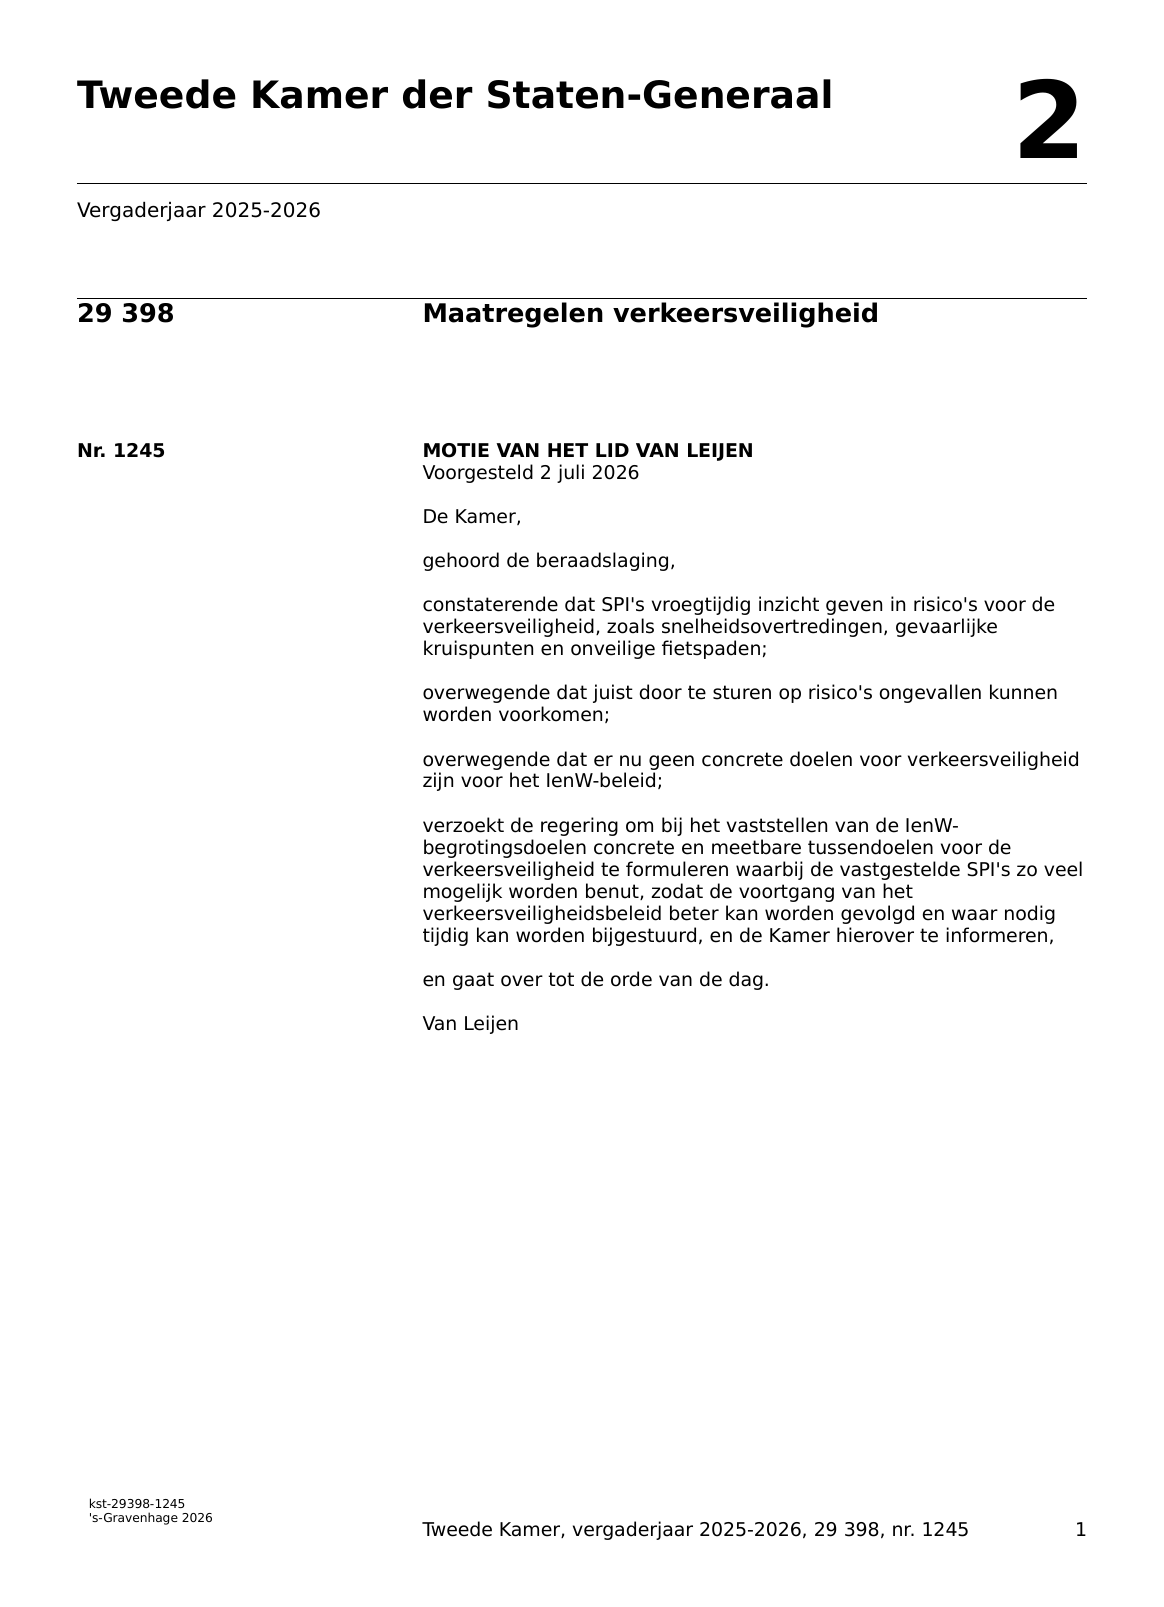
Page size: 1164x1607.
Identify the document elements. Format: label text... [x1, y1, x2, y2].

text De Kamer, [422, 506, 1087, 528]
table_header 2 [886, 59, 1087, 183]
text constaterende dat SPI's vroegtijdig inzicht geven in risico's voor de verkeersveiligheid, zoals snelheidsovertredingen, gevaarlijke kruispunten en onveilige fietspaden; [422, 594, 1087, 660]
text Voorgesteld 2 juli 2026 [422, 462, 1087, 484]
table_cell Vergaderjaar 2025-2026 [77, 184, 1087, 298]
table_header Tweede Kamer der Staten-Generaal [77, 59, 886, 183]
subtitle Nr. 1245 MOTIE VAN HET LID VAN LEIJEN [77, 440, 1087, 462]
text overwegende dat juist door te sturen op risico's ongevallen kunnen worden voorkomen; [422, 682, 1087, 726]
text 's-Gravenhage 2026 [88, 1511, 323, 1525]
subtitle 29 398 Maatregelen verkeersveiligheid [77, 299, 1087, 329]
text overwegende dat er nu geen concrete doelen voor verkeersveiligheid zijn voor het IenW-beleid; [422, 748, 1087, 792]
text en gaat over tot de orde van de dag. [422, 969, 1087, 991]
text kst-29398-1245 [88, 1497, 323, 1511]
text verzoekt de regering om bij het vaststellen van de IenW-begrotingsdoelen concrete en meetbare tussendoelen voor de verkeersveiligheid te formuleren waarbij de vastgestelde SPI's zo veel mogelijk worden benut, zodat de voortgang van het verkeersveiligheidsbeleid beter kan worden gevolgd en waar nodig tijdig kan worden bijgestuurd, en de Kamer hierover te informeren, [422, 814, 1087, 946]
text Van Leijen [422, 1013, 1087, 1035]
text gehoord de beraadslaging, [422, 550, 1087, 572]
